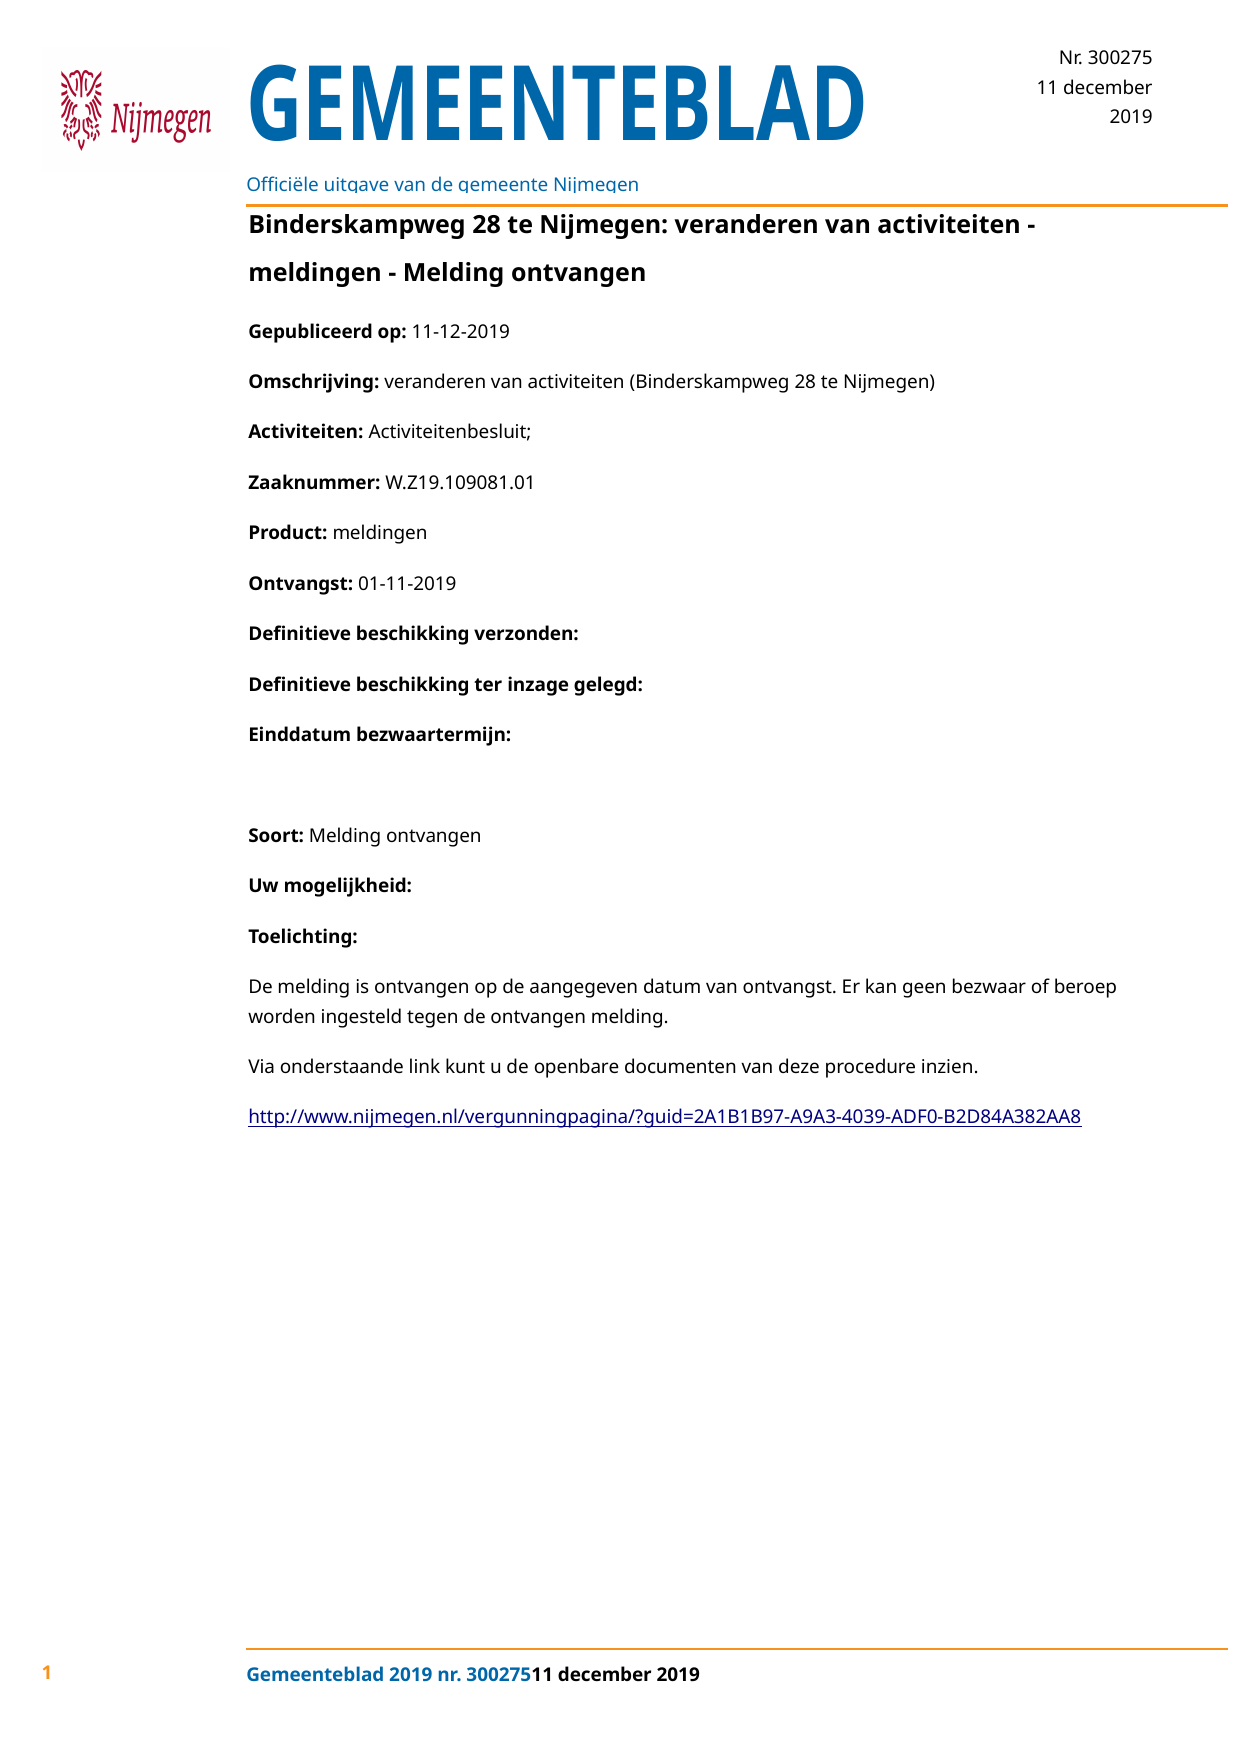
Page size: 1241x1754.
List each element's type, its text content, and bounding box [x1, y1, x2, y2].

text Zaaknummer: W.Z19.109081.01 [248, 469, 1152, 495]
picture [41, 47, 231, 172]
text Via onderstaande link kunt u de openbare documenten van deze procedure inzien. [248, 1053, 1152, 1079]
text Toelichting: [248, 923, 1152, 949]
text Gepubliceerd op: 11-12-2019 [248, 318, 1152, 344]
text Definitieve beschikking verzonden: [248, 620, 1152, 646]
text Einddatum bezwaartermijn: [248, 721, 1152, 747]
text Definitieve beschikking ter inzage gelegd: [248, 671, 1152, 697]
text Ontvangst: 01-11-2019 [248, 570, 1152, 596]
text Binderskampweg 28 te Nijmegen: veranderen van activiteiten - meldingen - Melding ontvangen [248, 207, 1152, 288]
text Activiteiten: Activiteitenbesluit; [248, 419, 1152, 444]
text http://www.nijmegen.nl/vergunningpagina/?guid=2A1B1B97-A9A3-4039-ADF0-B2D84A382AA8 [248, 1104, 1152, 1129]
text Product: meldingen [248, 519, 1152, 545]
text De melding is ontvangen op de aangegeven datum van ontvangst. Er kan geen bezwaar of beroep worden ingesteld tegen de ontvangen melding. [248, 973, 1152, 1029]
text Uw mogelijkheid: [248, 872, 1152, 898]
text Soort: Melding ontvangen [248, 822, 1152, 848]
text Omschrijving: veranderen van activiteiten (Binderskampweg 28 te Nijmegen) [248, 368, 1152, 394]
